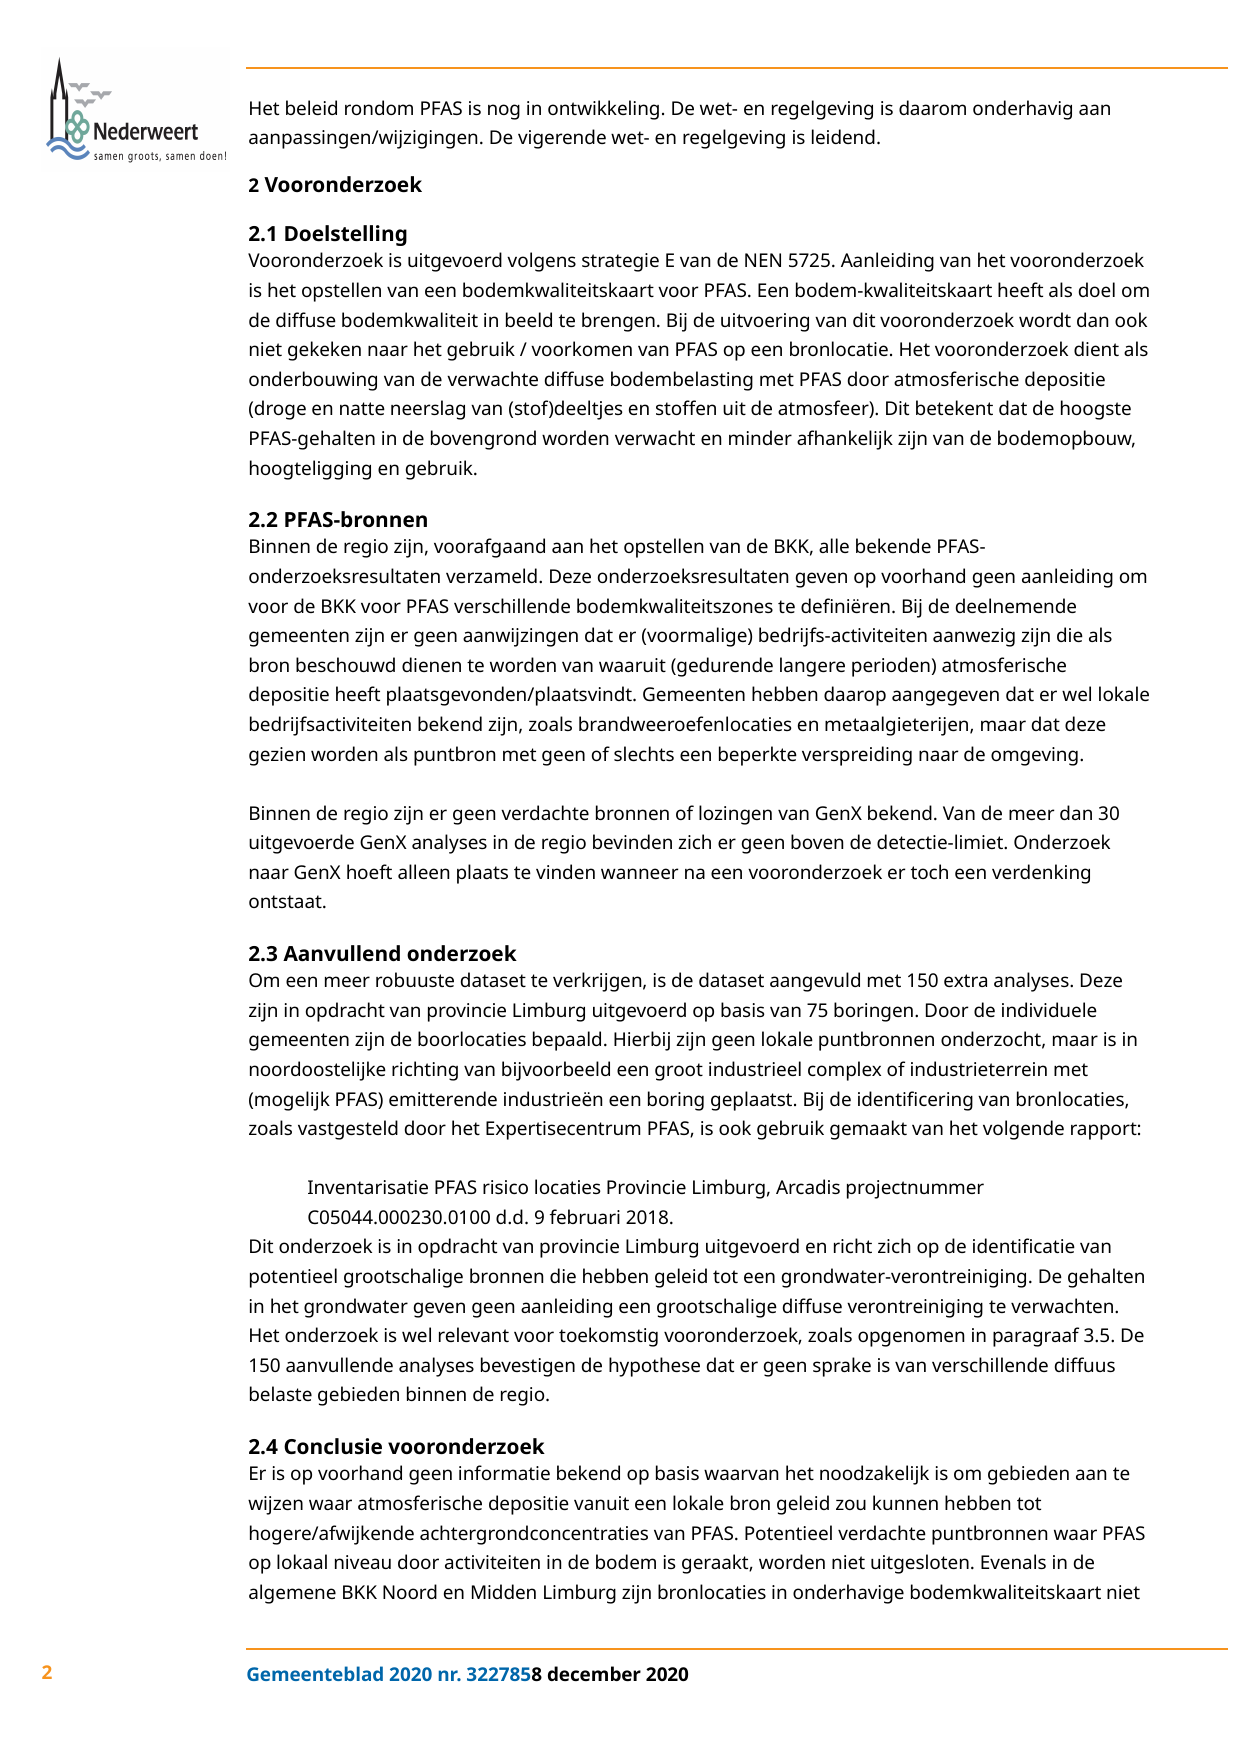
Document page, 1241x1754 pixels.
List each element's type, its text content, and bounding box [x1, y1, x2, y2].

picture [41, 47, 231, 172]
text 2.3 Aanvullend onderzoek [248, 939, 1152, 967]
text Vooronderzoek is uitgevoerd volgens strategie E van de NEN 5725. Aanleiding van het vooronderzoek is het opstellen van een bodemkwaliteitskaart voor PFAS. Een bodem-kwaliteitskaart heeft als doel om de diffuse bodemkwaliteit in beeld te brengen. Bij de uitvoering van dit vooronderzoek wordt dan ook niet gekeken naar het gebruik / voorkomen van PFAS op een bronlocatie. Het vooronderzoek dient als onderbouwing van de verwachte diffuse bodembelasting met PFAS door atmosferische depositie (droge en natte neerslag van (stof)deeltjes en stoffen uit de atmosfeer). Dit betekent dat de hoogste PFAS-gehalten in de bovengrond worden verwacht en minder afhankelijk zijn van de bodemopbouw, hoogteligging en gebruik. [248, 248, 1152, 481]
list Inventarisatie PFAS risico locaties Provincie Limburg, Arcadis projectnummer C05044.000230.0100 d.d. 9 februari 2018. [248, 1174, 1152, 1230]
text Binnen de regio zijn er geen verdachte bronnen of lozingen van GenX bekend. Van de meer dan 30 uitgevoerde GenX analyses in de regio bevinden zich er geen boven de detectie-limiet. Onderzoek naar GenX hoeft alleen plaats te vinden wanneer na een vooronderzoek er toch een verdenking ontstaat. [248, 800, 1152, 914]
text Om een meer robuuste dataset te verkrijgen, is de dataset aangevuld met 150 extra analyses. Deze zijn in opdracht van provincie Limburg uitgevoerd op basis van 75 boringen. Door de individuele gemeenten zijn de boorlocaties bepaald. Hierbij zijn geen lokale puntbronnen onderzocht, maar is in noordoostelijke richting van bijvoorbeeld een groot industrieel complex of industrieterrein met (mogelijk PFAS) emitterende industrieën een boring geplaatst. Bij de identificering van bronlocaties, zoals vastgesteld door het Expertisecentrum PFAS, is ook gebruik gemaakt van het volgende rapport: [248, 967, 1152, 1141]
text Het beleid rondom PFAS is nog in ontwikkeling. De wet- en regelgeving is daarom onderhavig aan aanpassingen/wijzigingen. De vigerende wet- en regelgeving is leidend. [248, 95, 1152, 150]
text 2 Vooronderzoek [248, 170, 1152, 198]
text 2.4 Conclusie vooronderzoek [248, 1432, 1152, 1461]
text 2.1 Doelstelling [248, 219, 1152, 248]
text Er is op voorhand geen informatie bekend op basis waarvan het noodzakelijk is om gebieden aan te wijzen waar atmosferische depositie vanuit een lokale bron geleid zou kunnen hebben tot hogere/afwijkende achtergrondconcentraties van PFAS. Potentieel verdachte puntbronnen waar PFAS op lokaal niveau door activiteiten in de bodem is geraakt, worden niet uitgesloten. Evenals in de algemene BKK Noord en Midden Limburg zijn bronlocaties in onderhavige bodemkwaliteitskaart niet [248, 1461, 1152, 1604]
text Binnen de regio zijn, voorafgaand aan het opstellen van de BKK, alle bekende PFAS-onderzoeksresultaten verzameld. Deze onderzoeksresultaten geven op voorhand geen aanleiding om voor de BKK voor PFAS verschillende bodemkwaliteitszones te definiëren. Bij de deelnemende gemeenten zijn er geen aanwijzingen dat er (voormalige) bedrijfs-activiteiten aanwezig zijn die als bron beschouwd dienen te worden van waaruit (gedurende langere perioden) atmosferische depositie heeft plaatsgevonden/plaatsvindt. Gemeenten hebben daarop aangegeven dat er wel lokale bedrijfsactiviteiten bekend zijn, zoals brandweeroefenlocaties en metaalgieterijen, maar dat deze gezien worden als puntbron met geen of slechts een beperkte verspreiding naar de omgeving. [248, 534, 1152, 766]
text Dit onderzoek is in opdracht van provincie Limburg uitgevoerd en richt zich op de identificatie van potentieel grootschalige bronnen die hebben geleid tot een grondwater-verontreiniging. De gehalten in het grondwater geven geen aanleiding een grootschalige diffuse verontreiniging te verwachten. Het onderzoek is wel relevant voor toekomstig vooronderzoek, zoals opgenomen in paragraaf 3.5. De 150 aanvullende analyses bevestigen de hypothese dat er geen sprake is van verschillende diffuus belaste gebieden binnen de regio. [248, 1234, 1152, 1407]
text 2.2 PFAS-bronnen [248, 505, 1152, 534]
